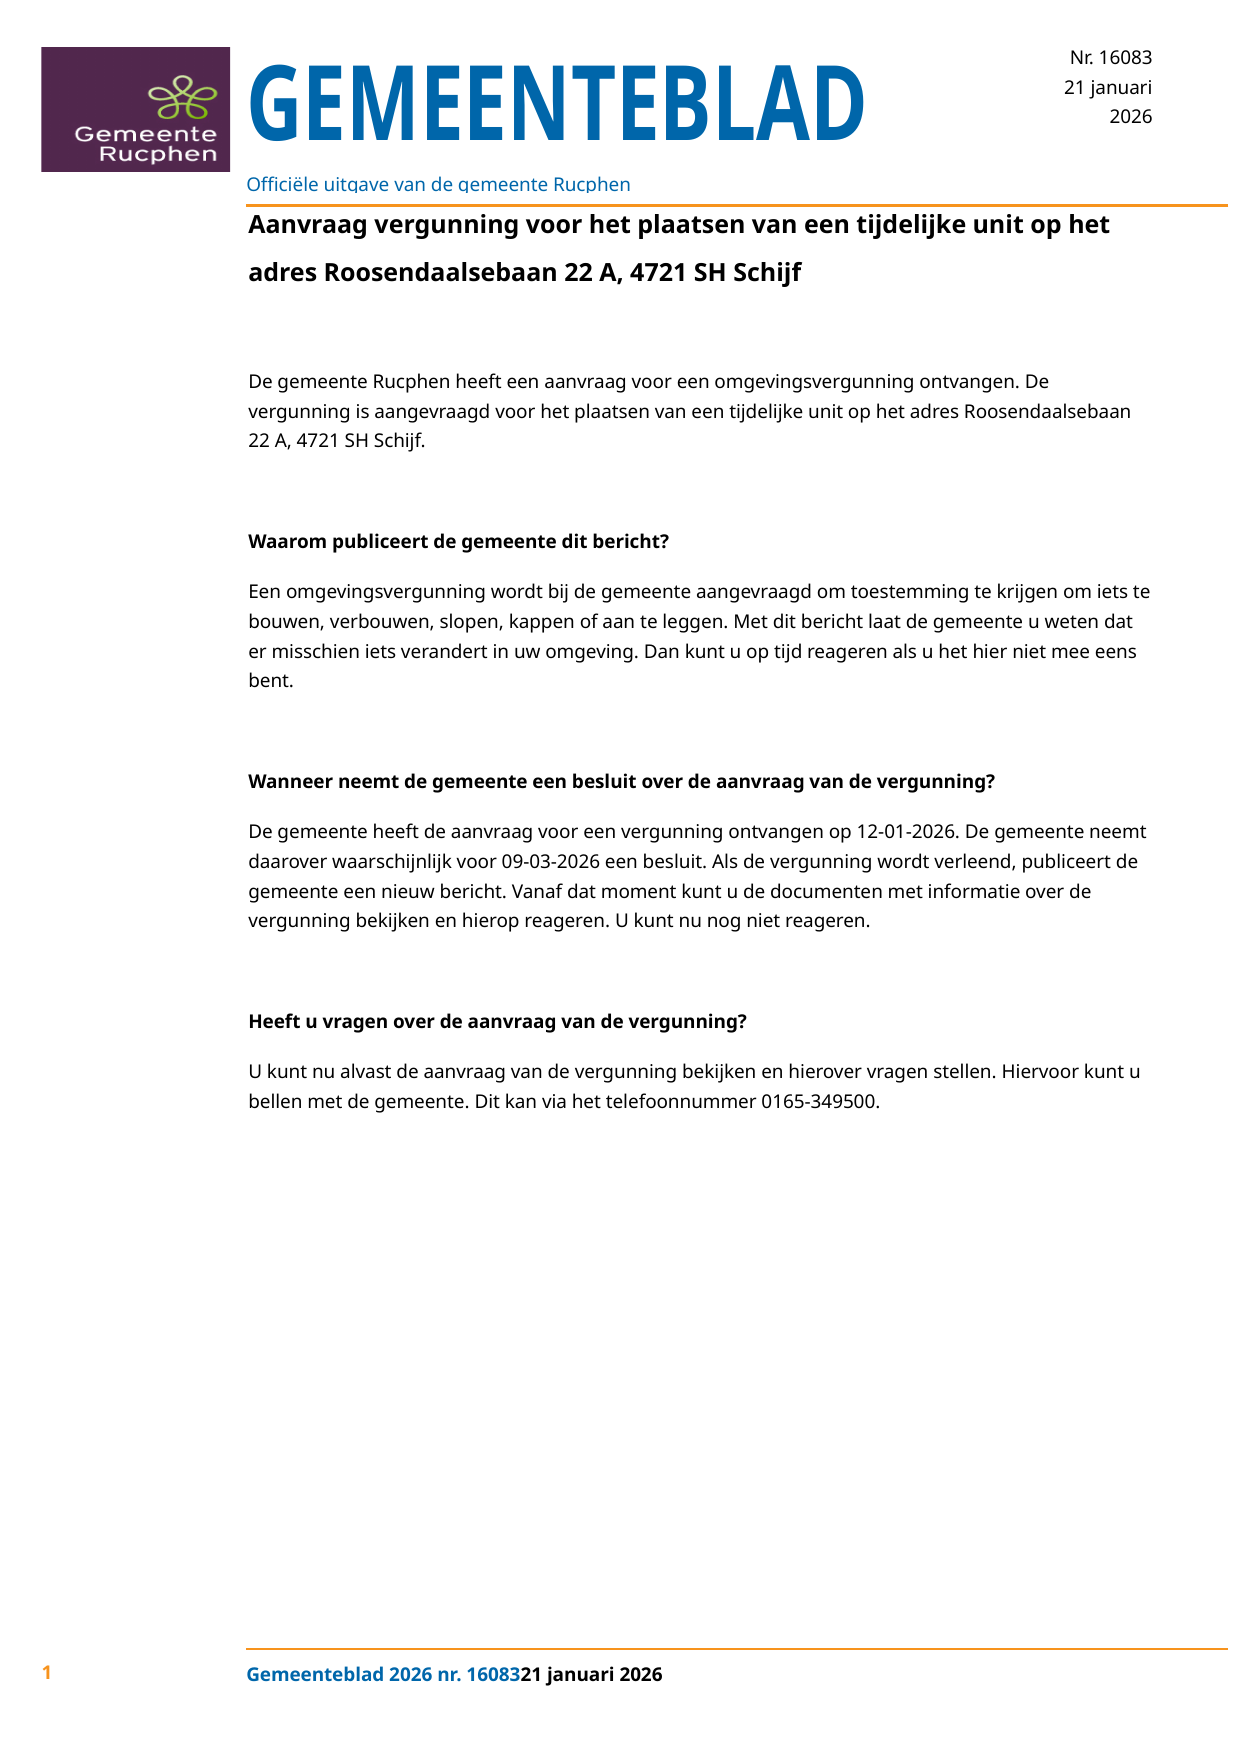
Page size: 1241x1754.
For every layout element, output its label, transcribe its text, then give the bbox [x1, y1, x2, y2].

text Heeft u vragen over de aanvraag van de vergunning? [248, 1008, 1152, 1034]
text U kunt nu alvast de aanvraag van de vergunning bekijken en hierover vragen stellen. Hiervoor kunt u bellen met de gemeente. Dit kan via het telefoonnummer 0165-349500. [248, 1059, 1152, 1114]
text De gemeente heeft de aanvraag voor een vergunning ontvangen op 12-01-2026. De gemeente neemt daarover waarschijnlijk voor 09-03-2026 een besluit. Als de vergunning wordt verleend, publiceert de gemeente een nieuw bericht. Vanaf dat moment kunt u de documenten met informatie over de vergunning bekijken en hierop reageren. U kunt nu nog niet reageren. [248, 819, 1152, 933]
text Wanneer neemt de gemeente een besluit over de aanvraag van de vergunning? [248, 768, 1152, 794]
text De gemeente Rucphen heeft een aanvraag voor een omgevingsvergunning ontvangen. De vergunning is aangevraagd voor het plaatsen van een tijdelijke unit op het adres Roosendaalsebaan 22 A, 4721 SH Schijf. [248, 368, 1152, 453]
text Aanvraag vergunning voor het plaatsen van een tijdelijke unit op het adres Roosendaalsebaan 22 A, 4721 SH Schijf [248, 207, 1152, 288]
picture [41, 47, 231, 172]
text Een omgevingsvergunning wordt bij de gemeente aangevraagd om toestemming te krijgen om iets te bouwen, verbouwen, slopen, kappen of aan te leggen. Met dit bericht laat de gemeente u weten dat er misschien iets verandert in uw omgeving. Dan kunt u op tijd reageren als u het hier niet mee eens bent. [248, 579, 1152, 693]
text Waarom publiceert de gemeente dit bericht? [248, 528, 1152, 554]
